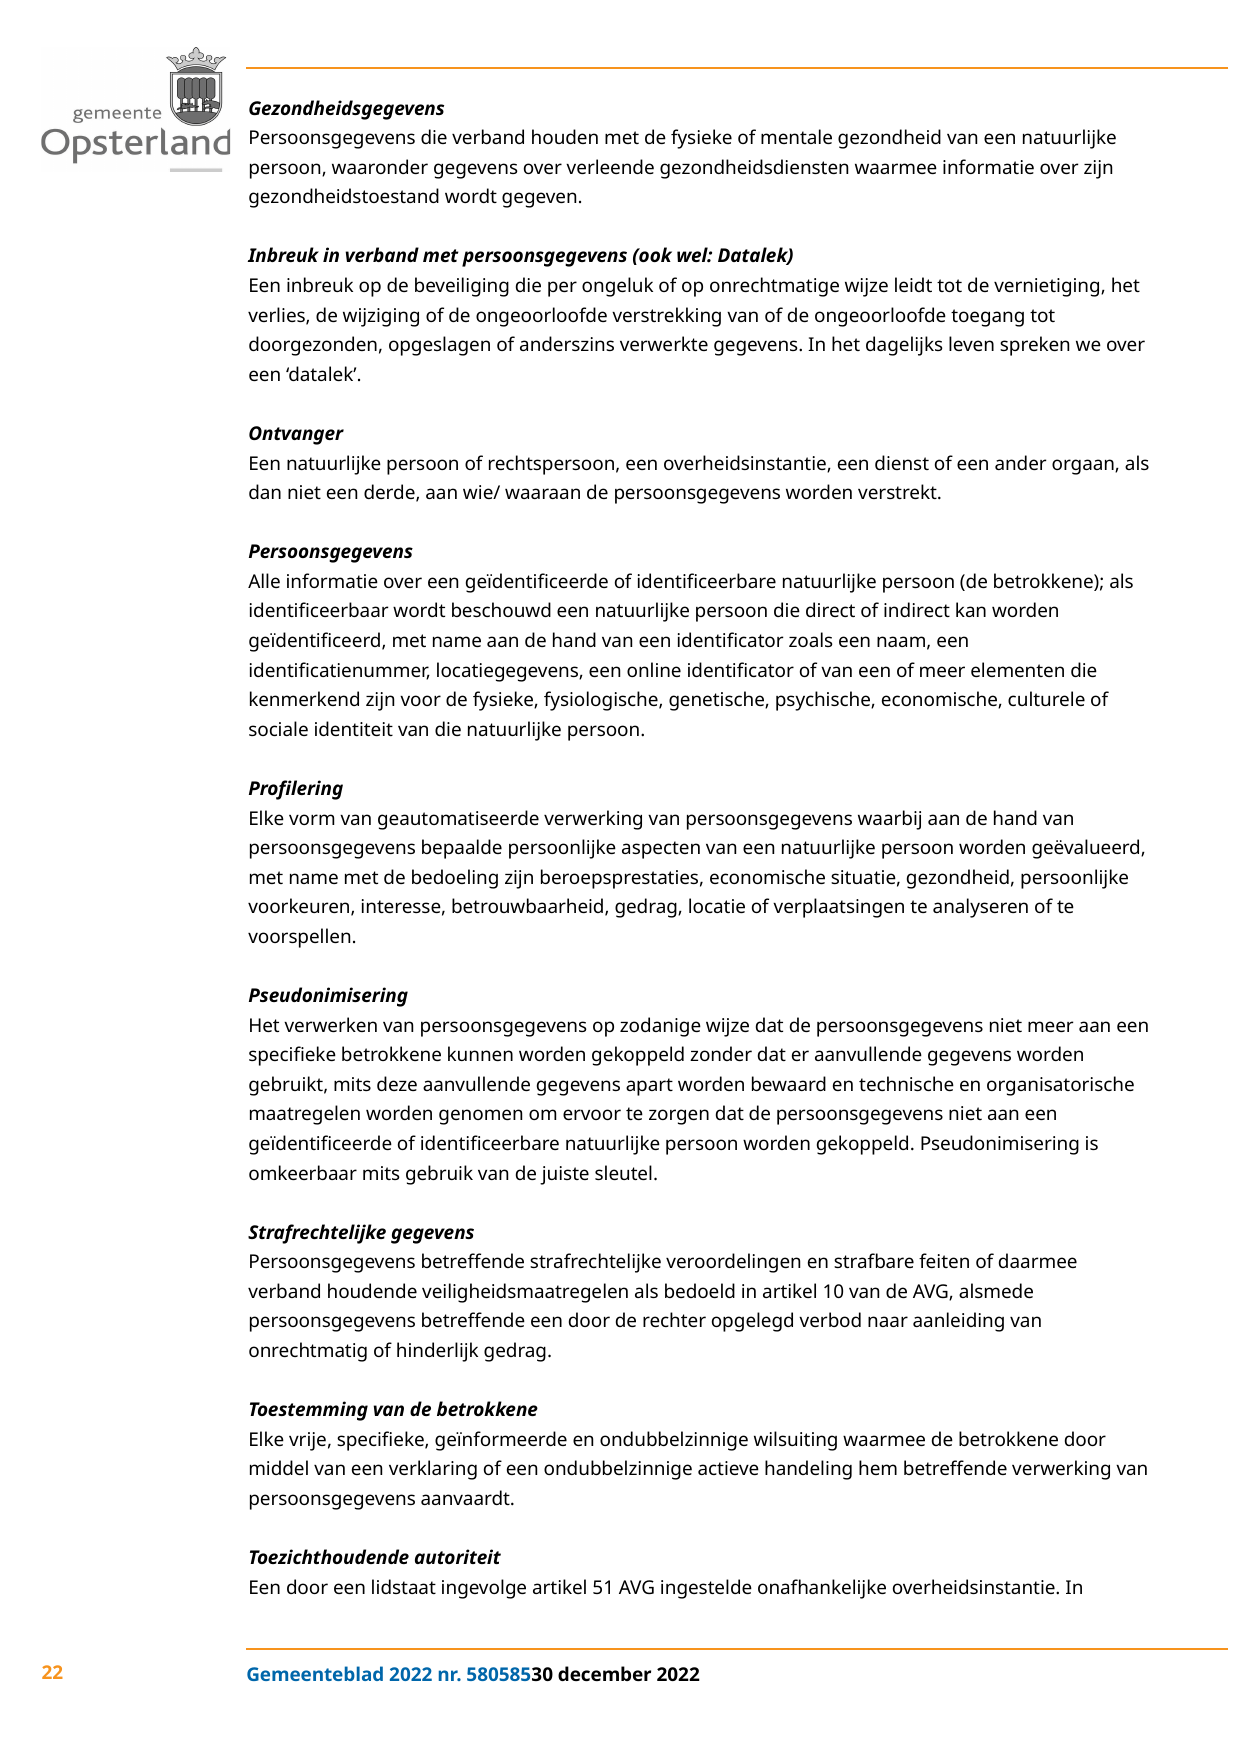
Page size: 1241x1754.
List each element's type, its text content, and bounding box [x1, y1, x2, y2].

text Pseudonimisering [248, 982, 1152, 1008]
text Het verwerken van persoonsgegevens op zodanige wijze dat de persoonsgegevens niet meer aan een specifieke betrokkene kunnen worden gekoppeld zonder dat er aanvullende gegevens worden gebruikt, mits deze aanvullende gegevens apart worden bewaard en technische en organisatorische maatregelen worden genomen om ervoor te zorgen dat de persoonsgegevens niet aan een geïdentificeerde of identificeerbare natuurlijke persoon worden gekoppeld. Pseudonimisering is omkeerbaar mits gebruik van de juiste sleutel. [248, 1012, 1152, 1186]
text Een inbreuk op de beveiliging die per ongeluk of op onrechtmatige wijze leidt tot de vernietiging, het verlies, de wijziging of de ongeoorloofde verstrekking van of de ongeoorloofde toegang tot doorgezonden, opgeslagen of anderszins verwerkte gegevens. In het dagelijks leven spreken we over een ‘datalek’. [248, 272, 1152, 387]
text Gezondheidsgegevens [248, 95, 1152, 121]
text Profilering [248, 775, 1152, 801]
text Strafrechtelijke gegevens [248, 1219, 1152, 1245]
text Een natuurlijke persoon of rechtspersoon, een overheidsinstantie, een dienst of een ander orgaan, als dan niet een derde, aan wie/ waaraan de persoonsgegevens worden verstrekt. [248, 450, 1152, 505]
text Inbreuk in verband met persoonsgegevens (ook wel: Datalek) [248, 243, 1152, 268]
text Alle informatie over een geïdentificeerde of identificeerbare natuurlijke persoon (de betrokkene); als identificeerbaar wordt beschouwd een natuurlijke persoon die direct of indirect kan worden geïdentificeerd, met name aan de hand van een identificator zoals een naam, een identificatienummer, locatiegegevens, een online identificator of van een of meer elementen die kenmerkend zijn voor de fysieke, fysiologische, genetische, psychische, economische, culturele of sociale identiteit van die natuurlijke persoon. [248, 568, 1152, 742]
text Persoonsgegevens die verband houden met de fysieke of mentale gezondheid van een natuurlijke persoon, waaronder gegevens over verleende gezondheidsdiensten waarmee informatie over zijn gezondheidstoestand wordt gegeven. [248, 124, 1152, 209]
text Elke vrije, specifieke, geïnformeerde en ondubbelzinnige wilsuiting waarmee de betrokkene door middel van een verklaring of een ondubbelzinnige actieve handeling hem betreffende verwerking van persoonsgegevens aanvaardt. [248, 1426, 1152, 1511]
text Elke vorm van geautomatiseerde verwerking van persoonsgegevens waarbij aan de hand van persoonsgegevens bepaalde persoonlijke aspecten van een natuurlijke persoon worden geëvalueerd, met name met de bedoeling zijn beroepsprestaties, economische situatie, gezondheid, persoonlijke voorkeuren, interesse, betrouwbaarheid, gedrag, locatie of verplaatsingen te analyseren of te voorspellen. [248, 805, 1152, 949]
text Toezichthoudende autoriteit [248, 1544, 1152, 1570]
text Toestemming van de betrokkene [248, 1396, 1152, 1422]
picture [41, 47, 231, 172]
text Ontvanger [248, 420, 1152, 446]
text Een door een lidstaat ingevolge artikel 51 AVG ingestelde onafhankelijke overheidsinstantie. In [248, 1574, 1152, 1600]
text Persoonsgegevens [248, 538, 1152, 564]
text Persoonsgegevens betreffende strafrechtelijke veroordelingen en strafbare feiten of daarmee verband houdende veiligheidsmaatregelen als bedoeld in artikel 10 van de AVG, alsmede persoonsgegevens betreffende een door de rechter opgelegd verbod naar aanleiding van onrechtmatig of hinderlijk gedrag. [248, 1248, 1152, 1363]
